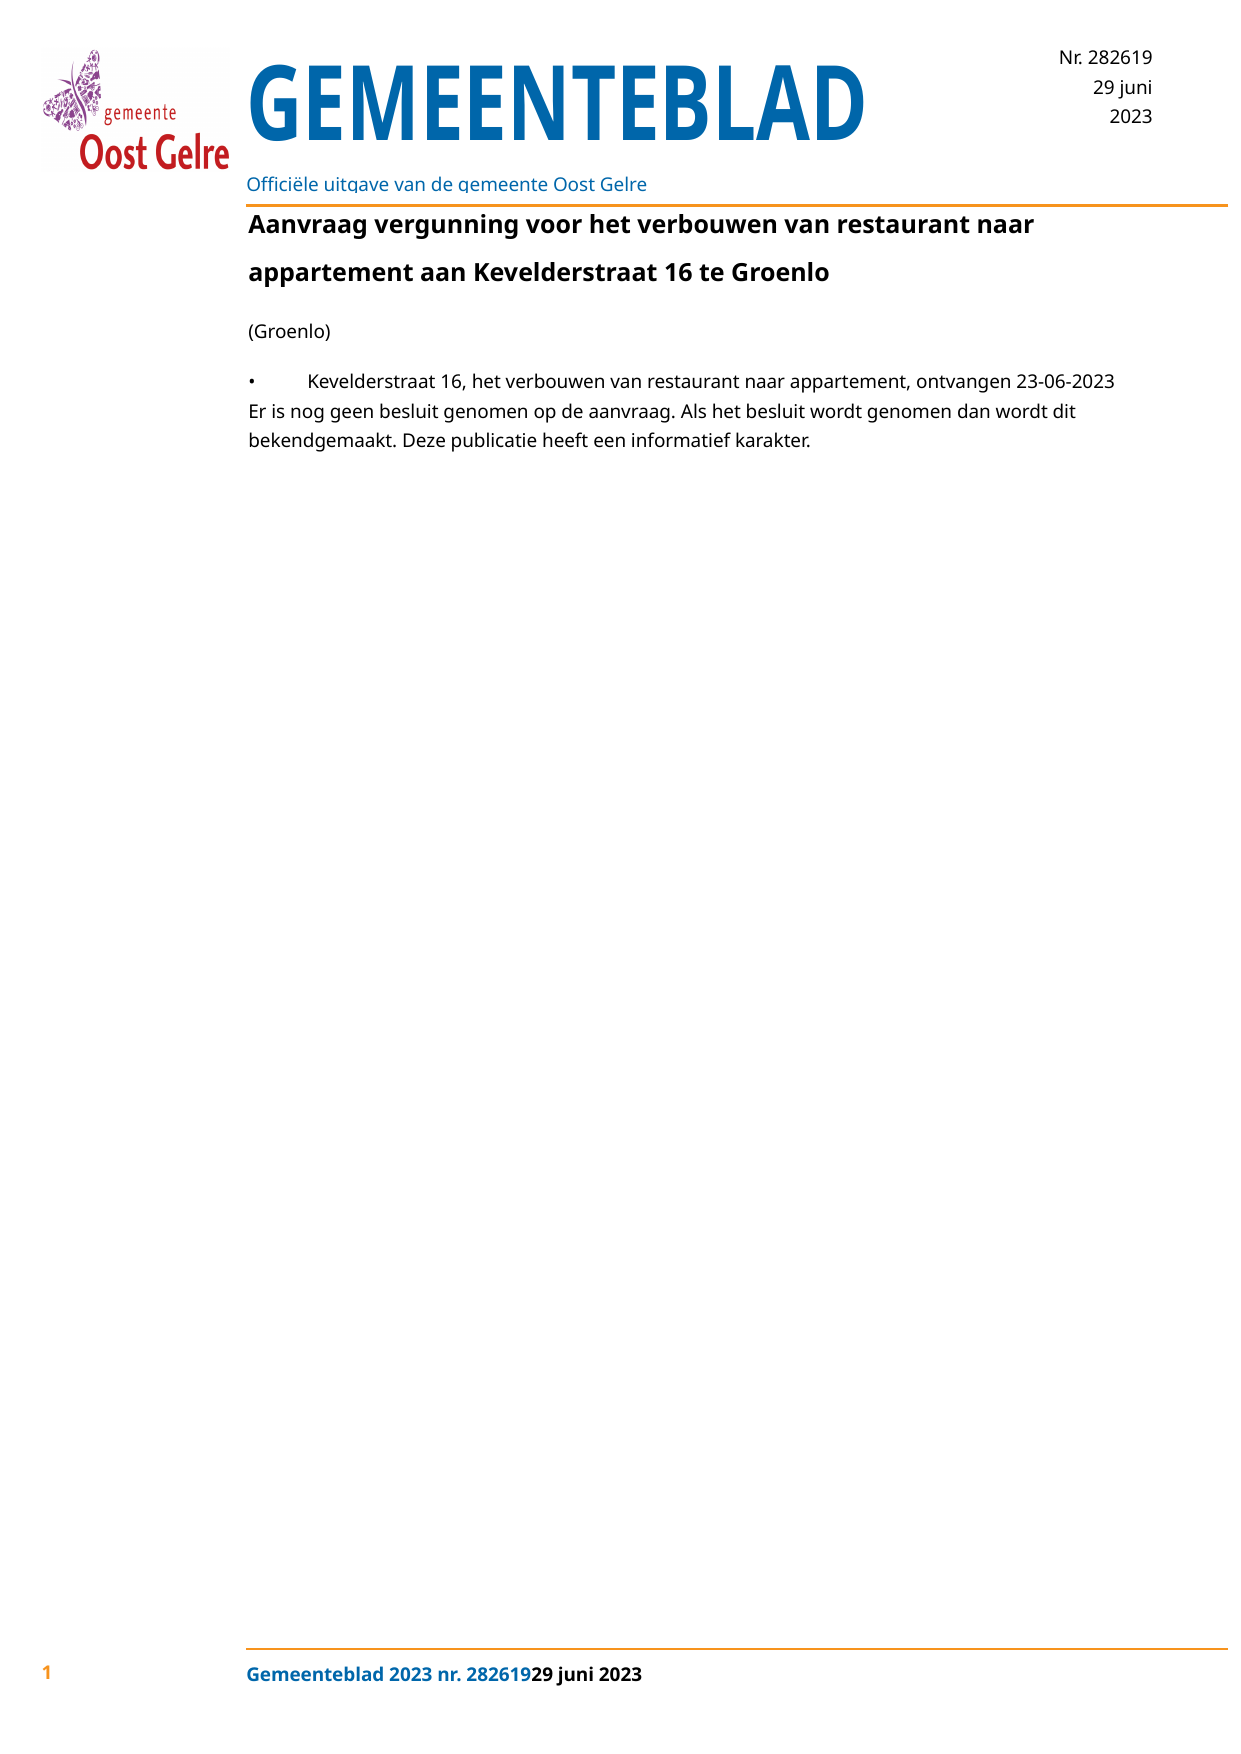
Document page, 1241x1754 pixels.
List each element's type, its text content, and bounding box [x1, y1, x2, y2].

list Kevelderstraat 16, het verbouwen van restaurant naar appartement, ontvangen 23-06-2023 [248, 368, 1152, 394]
text Er is nog geen besluit genomen op de aanvraag. Als het besluit wordt genomen dan wordt dit bekendgemaakt. Deze publicatie heeft een informatief karakter. [248, 398, 1152, 453]
text (Groenlo) [248, 318, 1152, 344]
text Aanvraag vergunning voor het verbouwen van restaurant naar appartement aan Kevelderstraat 16 te Groenlo [248, 207, 1152, 288]
picture [41, 47, 231, 172]
